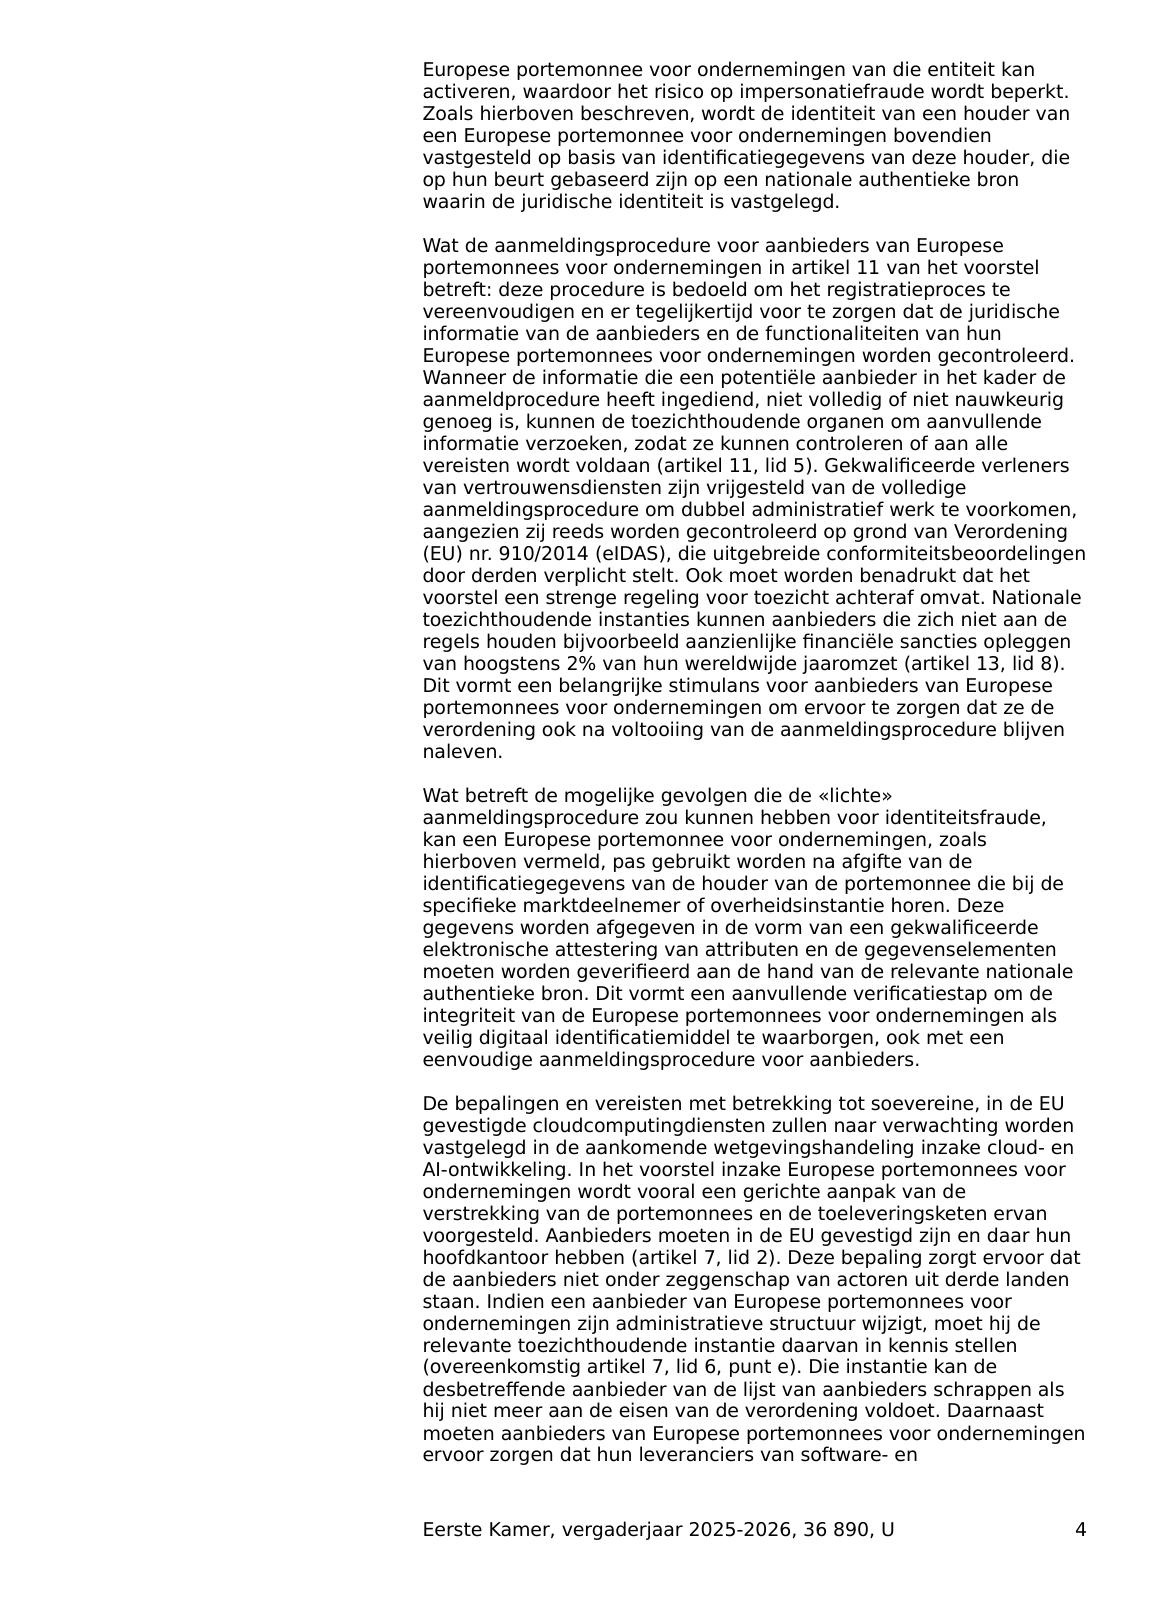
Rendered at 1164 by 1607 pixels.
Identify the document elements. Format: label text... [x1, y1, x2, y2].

text De bepalingen en vereisten met betrekking tot soevereine, in de EU gevestigde cloudcomputingdiensten zullen naar verwachting worden vastgelegd in de aankomende wetgevingshandeling inzake cloud- en AI-ontwikkeling. In het voorstel inzake Europese portemonnees voor ondernemingen wordt vooral een gerichte aanpak van de verstrekking van de portemonnees en de toeleveringsketen ervan voorgesteld. Aanbieders moeten in de EU gevestigd zijn en daar hun hoofdkantoor hebben (artikel 7, lid 2). Deze bepaling zorgt ervoor dat de aanbieders niet onder zeggenschap van actoren uit derde landen staan. Indien een aanbieder van Europese portemonnees voor ondernemingen zijn administratieve structuur wijzigt, moet hij de relevante toezichthoudende instantie daarvan in kennis stellen (overeenkomstig artikel 7, lid 6, punt e). Die instantie kan de desbetreffende aanbieder van de lijst van aanbieders schrappen als hij niet meer aan de eisen van de verordening voldoet. Daarnaast moeten aanbieders van Europese portemonnees voor ondernemingen ervoor zorgen dat hun leveranciers van software- en [422, 1093, 1087, 1466]
text Wat betreft de mogelijke gevolgen die de «lichte» aanmeldingsprocedure zou kunnen hebben voor identiteitsfraude, kan een Europese portemonnee voor ondernemingen, zoals hierboven vermeld, pas gebruikt worden na afgifte van de identificatiegegevens van de houder van de portemonnee die bij de specifieke marktdeelnemer of overheidsinstantie horen. Deze gegevens worden afgegeven in de vorm van een gekwalificeerde elektronische attestering van attributen en de gegevenselementen moeten worden geverifieerd aan de hand van de relevante nationale authentieke bron. Dit vormt een aanvullende verificatiestap om de integriteit van de Europese portemonnees voor ondernemingen als veilig digitaal identificatiemiddel te waarborgen, ook met een eenvoudige aanmeldingsprocedure voor aanbieders. [422, 785, 1087, 1071]
text Europese portemonnee voor ondernemingen van die entiteit kan activeren, waardoor het risico op impersonatiefraude wordt beperkt. Zoals hierboven beschreven, wordt de identiteit van een houder van een Europese portemonnee voor ondernemingen bovendien vastgesteld op basis van identificatiegegevens van deze houder, die op hun beurt gebaseerd zijn op een nationale authentieke bron waarin de juridische identiteit is vastgelegd. [422, 59, 1087, 213]
text Wat de aanmeldingsprocedure voor aanbieders van Europese portemonnees voor ondernemingen in artikel 11 van het voorstel betreft: deze procedure is bedoeld om het registratieproces te vereenvoudigen en er tegelijkertijd voor te zorgen dat de juridische informatie van de aanbieders en de functionaliteiten van hun Europese portemonnees voor ondernemingen worden gecontroleerd. Wanneer de informatie die een potentiële aanbieder in het kader de aanmeldprocedure heeft ingediend, niet volledig of niet nauwkeurig genoeg is, kunnen de toezichthoudende organen om aanvullende informatie verzoeken, zodat ze kunnen controleren of aan alle vereisten wordt voldaan (artikel 11, lid 5). Gekwalificeerde verleners van vertrouwensdiensten zijn vrijgesteld van de volledige aanmeldingsprocedure om dubbel administratief werk te voorkomen, aangezien zij reeds worden gecontroleerd op grond van Verordening (EU) nr. 910/2014 (eIDAS), die uitgebreide conformiteitsbeoordelingen door derden verplicht stelt. Ook moet worden benadrukt dat het voorstel een strenge regeling voor toezicht achteraf omvat. Nationale toezichthoudende instanties kunnen aanbieders die zich niet aan de regels houden bijvoorbeeld aanzienlijke financiële sancties opleggen van hoogstens 2% van hun wereldwijde jaaromzet (artikel 13, lid 8). Dit vormt een belangrijke stimulans voor aanbieders van Europese portemonnees voor ondernemingen om ervoor te zorgen dat ze de verordening ook na voltooiing van de aanmeldingsprocedure blijven naleven. [422, 235, 1087, 763]
